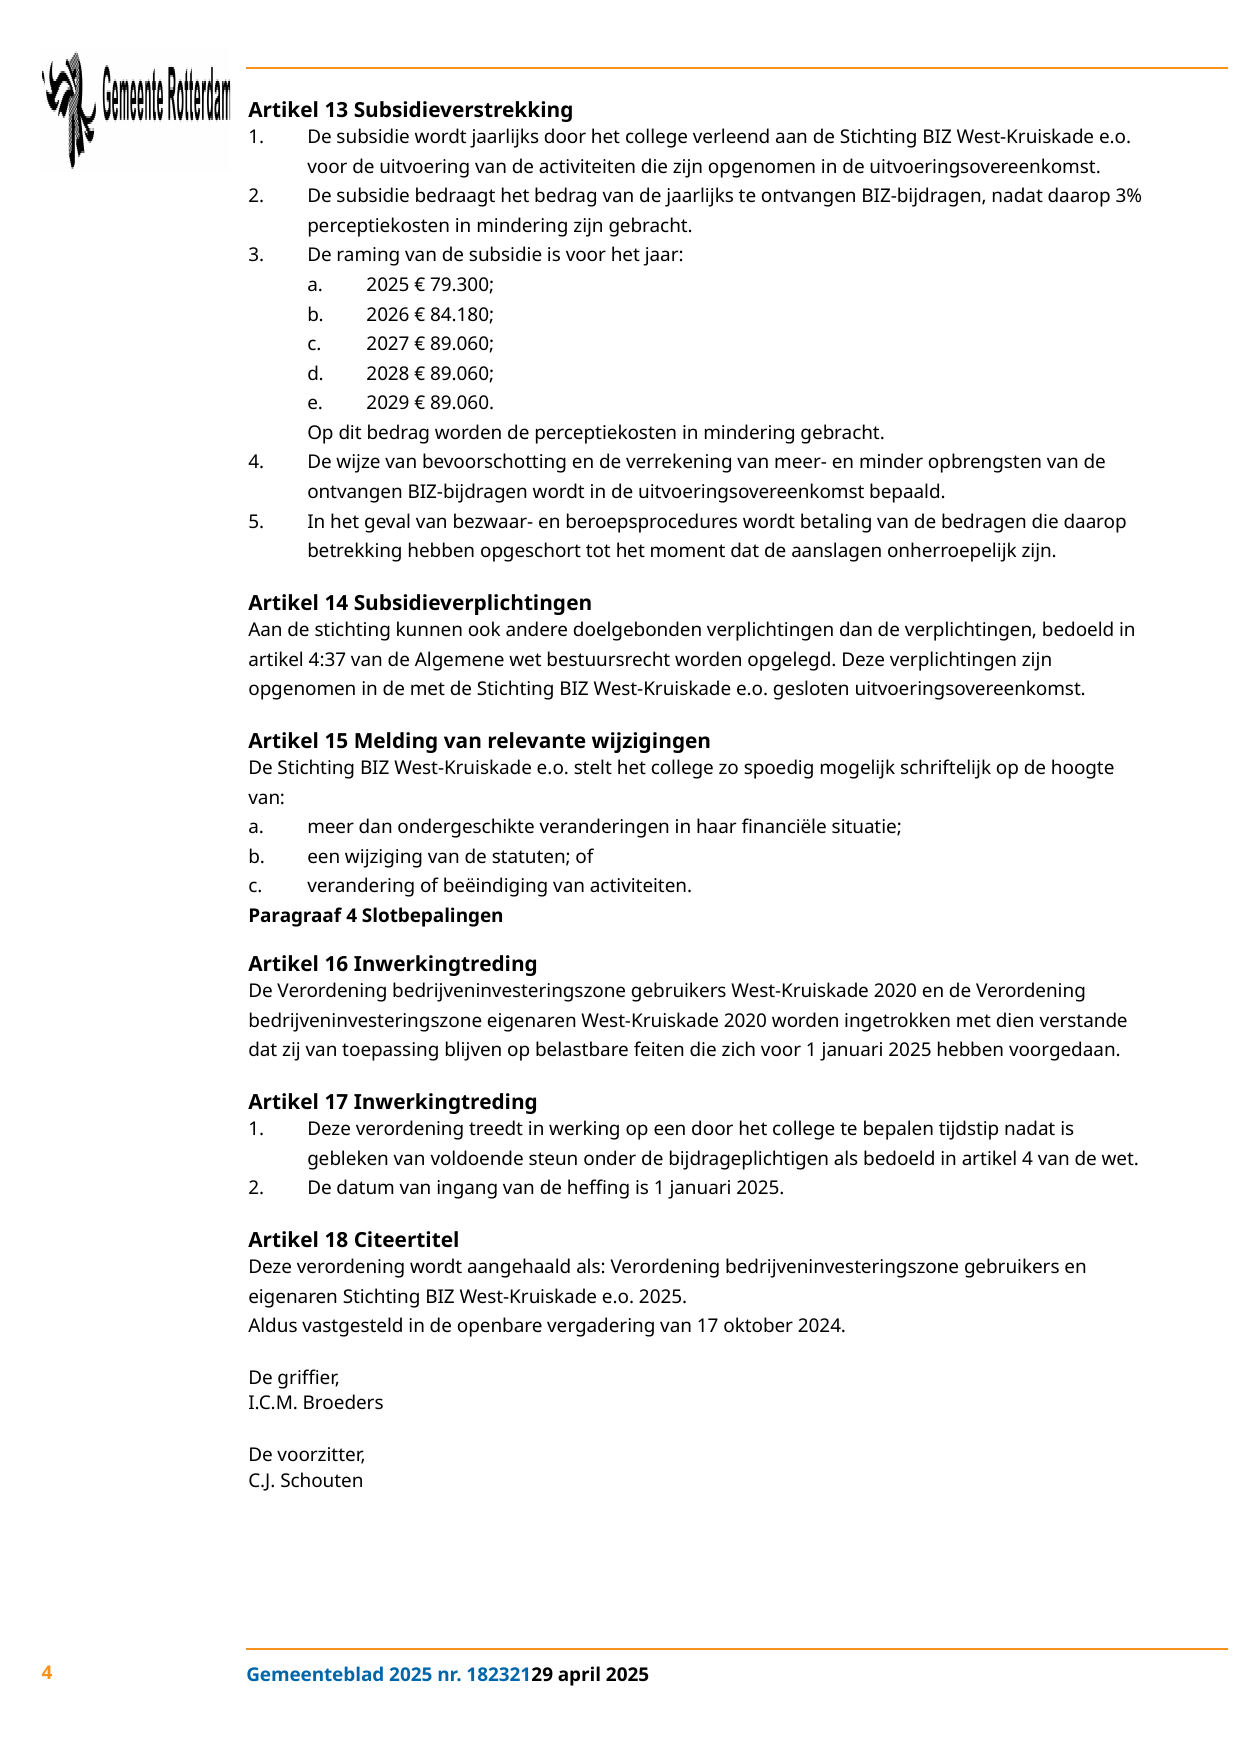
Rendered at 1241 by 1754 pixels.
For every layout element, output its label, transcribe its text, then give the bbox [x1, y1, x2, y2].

picture [41, 47, 231, 172]
list 2029 € 89.060. [307, 389, 1152, 415]
list De subsidie bedraagt het bedrag van de jaarlijks te ontvangen BIZ-bijdragen, nadat daarop 3% perceptiekosten in mindering zijn gebracht. [248, 182, 1152, 238]
list 2027 € 89.060; [307, 330, 1152, 356]
text De Stichting BIZ West-Kruiskade e.o. stelt het college zo spoedig mogelijk schriftelijk op de hoogte van: [248, 754, 1152, 809]
list In het geval van bezwaar- en beroepsprocedures wordt betaling van de bedragen die daarop betrekking hebben opgeschort tot het moment dat de aanslagen onherroepelijk zijn. [248, 508, 1152, 563]
text Artikel 17 Inwerkingtreding [248, 1087, 1152, 1115]
list Deze verordening treedt in werking op een door het college te bepalen tijdstip nadat is gebleken van voldoende steun onder de bijdrageplichtigen als bedoeld in artikel 4 van de wet. [248, 1115, 1152, 1171]
list De raming van de subsidie is voor het jaar: [248, 242, 1152, 267]
text Artikel 15 Melding van relevante wijzigingen [248, 726, 1152, 754]
text De griffier, [248, 1364, 1152, 1389]
text Artikel 18 Citeertitel [248, 1225, 1152, 1253]
list De wijze van bevoorschotting en de verrekening van meer- en minder opbrengsten van de ontvangen BIZ-bijdragen wordt in de uitvoeringsovereenkomst bepaald. [248, 449, 1152, 504]
text De Verordening bedrijveninvesteringszone gebruikers West-Kruiskade 2020 en de Verordening bedrijveninvesteringszone eigenaren West-Kruiskade 2020 worden ingetrokken met dien verstande dat zij van toepassing blijven op belastbare feiten die zich voor 1 januari 2025 hebben voorgedaan. [248, 977, 1152, 1062]
list 2025 € 79.300; [307, 271, 1152, 297]
text Artikel 13 Subsidieverstrekking [248, 95, 1152, 123]
text Artikel 16 Inwerkingtreding [248, 949, 1152, 977]
list Op dit bedrag worden de perceptiekosten in mindering gebracht. [248, 419, 1152, 445]
text De voorzitter, [248, 1441, 1152, 1467]
list een wijziging van de statuten; of [248, 843, 1152, 869]
list meer dan ondergeschikte veranderingen in haar financiële situatie; [248, 813, 1152, 839]
text Aan de stichting kunnen ook andere doelgebonden verplichtingen dan de verplichtingen, bedoeld in artikel 4:37 van de Algemene wet bestuursrecht worden opgelegd. Deze verplichtingen zijn opgenomen in de met de Stichting BIZ West-Kruiskade e.o. gesloten uitvoeringsovereenkomst. [248, 616, 1152, 701]
text Artikel 14 Subsidieverplichtingen [248, 588, 1152, 616]
text I.C.M. Broeders [248, 1389, 1152, 1415]
text C.J. Schouten [248, 1467, 1152, 1492]
text Aldus vastgesteld in de openbare vergadering van 17 oktober 2024. [248, 1312, 1152, 1338]
text Deze verordening wordt aangehaald als: Verordening bedrijveninvesteringszone gebruikers en eigenaren Stichting BIZ West-Kruiskade e.o. 2025. [248, 1253, 1152, 1308]
list De datum van ingang van de heffing is 1 januari 2025. [248, 1174, 1152, 1200]
list 2028 € 89.060; [307, 360, 1152, 386]
text Paragraaf 4 Slotbepalingen [248, 902, 1152, 928]
list verandering of beëindiging van activiteiten. [248, 873, 1152, 898]
list 2026 € 84.180; [307, 301, 1152, 326]
list De subsidie wordt jaarlijks door het college verleend aan de Stichting BIZ West-Kruiskade e.o. voor de uitvoering van de activiteiten die zijn opgenomen in de uitvoeringsovereenkomst. [248, 123, 1152, 178]
